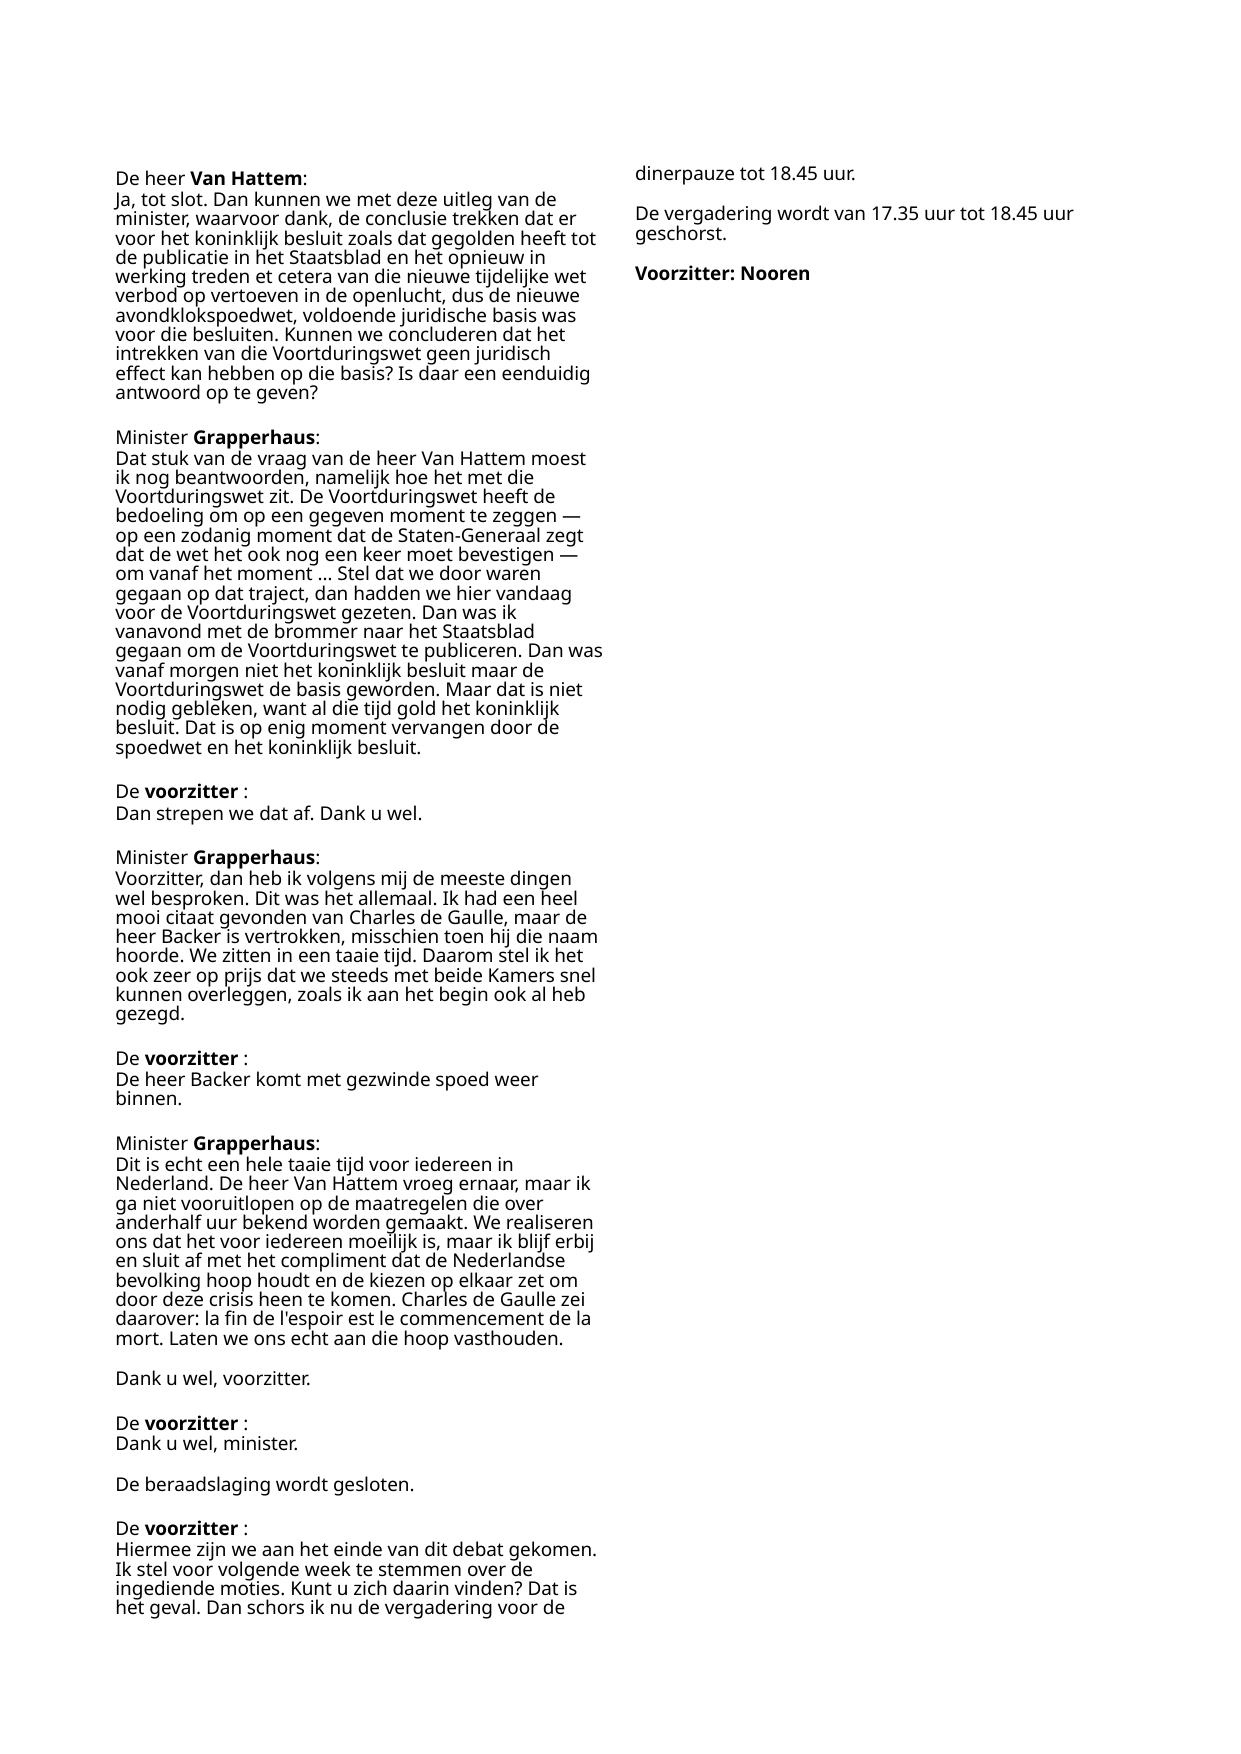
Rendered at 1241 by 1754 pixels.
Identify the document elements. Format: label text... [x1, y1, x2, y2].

text De heer Backer komt met gezwinde spoed weer binnen. [115, 1071, 605, 1109]
text De voorzitter : [115, 1516, 605, 1541]
text De voorzitter : [115, 1410, 605, 1435]
text Minister Grapperhaus: [115, 844, 605, 870]
text Minister Grapperhaus: [115, 1130, 605, 1156]
text Voorzitter: Nooren [635, 265, 1125, 284]
text Dank u wel, voorzitter. [115, 1369, 605, 1389]
text De voorzitter : [115, 779, 605, 804]
text De vergadering wordt van 17.35 uur tot 18.45 uur geschorst. [635, 205, 1125, 244]
text Dan strepen we dat af. Dank u wel. [115, 804, 605, 824]
text De heer Van Hattem: [115, 165, 605, 191]
text Minister Grapperhaus: [115, 424, 605, 449]
text Ja, tot slot. Dan kunnen we met deze uitleg van de minister, waarvoor dank, de conclusie trekken dat er voor het koninklijk besluit zoals dat gegolden heeft tot de publicatie in het Staatsblad en het opnieuw in werking treden et cetera van die nieuwe tijdelijke wet verbod op vertoeven in de openlucht, dus de nieuwe avondklokspoedwet, voldoende juridische basis was voor die besluiten. Kunnen we concluderen dat het intrekken van die Voortduringswet geen juridisch effect kan hebben op die basis? Is daar een eenduidig antwoord op te geven? [115, 191, 605, 403]
text Dat stuk van de vraag van de heer Van Hattem moest ik nog beantwoorden, namelijk hoe het met die Voortduringswet zit. De Voortduringswet heeft de bedoeling om op een gegeven moment te zeggen — op een zodanig moment dat de Staten-Generaal zegt dat de wet het ook nog een keer moet bevestigen — om vanaf het moment … Stel dat we door waren gegaan op dat traject, dan hadden we hier vandaag voor de Voortduringswet gezeten. Dan was ik vanavond met de brommer naar het Staatsblad gegaan om de Voortduringswet te publiceren. Dan was vanaf morgen niet het koninklijk besluit maar de Voortduringswet de basis geworden. Maar dat is niet nodig gebleken, want al die tijd gold het koninklijk besluit. Dat is op enig moment vervangen door de spoedwet en het koninklijk besluit. [115, 449, 605, 758]
text Hiermee zijn we aan het einde van dit debat gekomen. Ik stel voor volgende week te stemmen over de ingediende moties. Kunt u zich daarin vinden? Dat is het geval. Dan schors ik nu de vergadering voor de [115, 1541, 605, 1618]
text dinerpauze tot 18.45 uur. [635, 165, 1125, 184]
text Dank u wel, minister. [115, 1435, 605, 1455]
text De beraadslaging wordt gesloten. [115, 1476, 605, 1495]
text De voorzitter : [115, 1045, 605, 1071]
text Voorzitter, dan heb ik volgens mij de meeste dingen wel besproken. Dit was het allemaal. Ik had een heel mooi citaat gevonden van Charles de Gaulle, maar de heer Backer is vertrokken, misschien toen hij die naam hoorde. We zitten in een taaie tijd. Daarom stel ik het ook zeer op prijs dat we steeds met beide Kamers snel kunnen overleggen, zoals ik aan het begin ook al heb gezegd. [115, 870, 605, 1024]
text Dit is echt een hele taaie tijd voor iedereen in Nederland. De heer Van Hattem vroeg ernaar, maar ik ga niet vooruitlopen op de maatregelen die over anderhalf uur bekend worden gemaakt. We realiseren ons dat het voor iedereen moeilijk is, maar ik blijf erbij en sluit af met het compliment dat de Nederlandse bevolking hoop houdt en de kiezen op elkaar zet om door deze crisis heen te komen. Charles de Gaulle zei daarover: la fin de l'espoir est le commencement de la mort. Laten we ons echt aan die hoop vasthouden. [115, 1156, 605, 1349]
